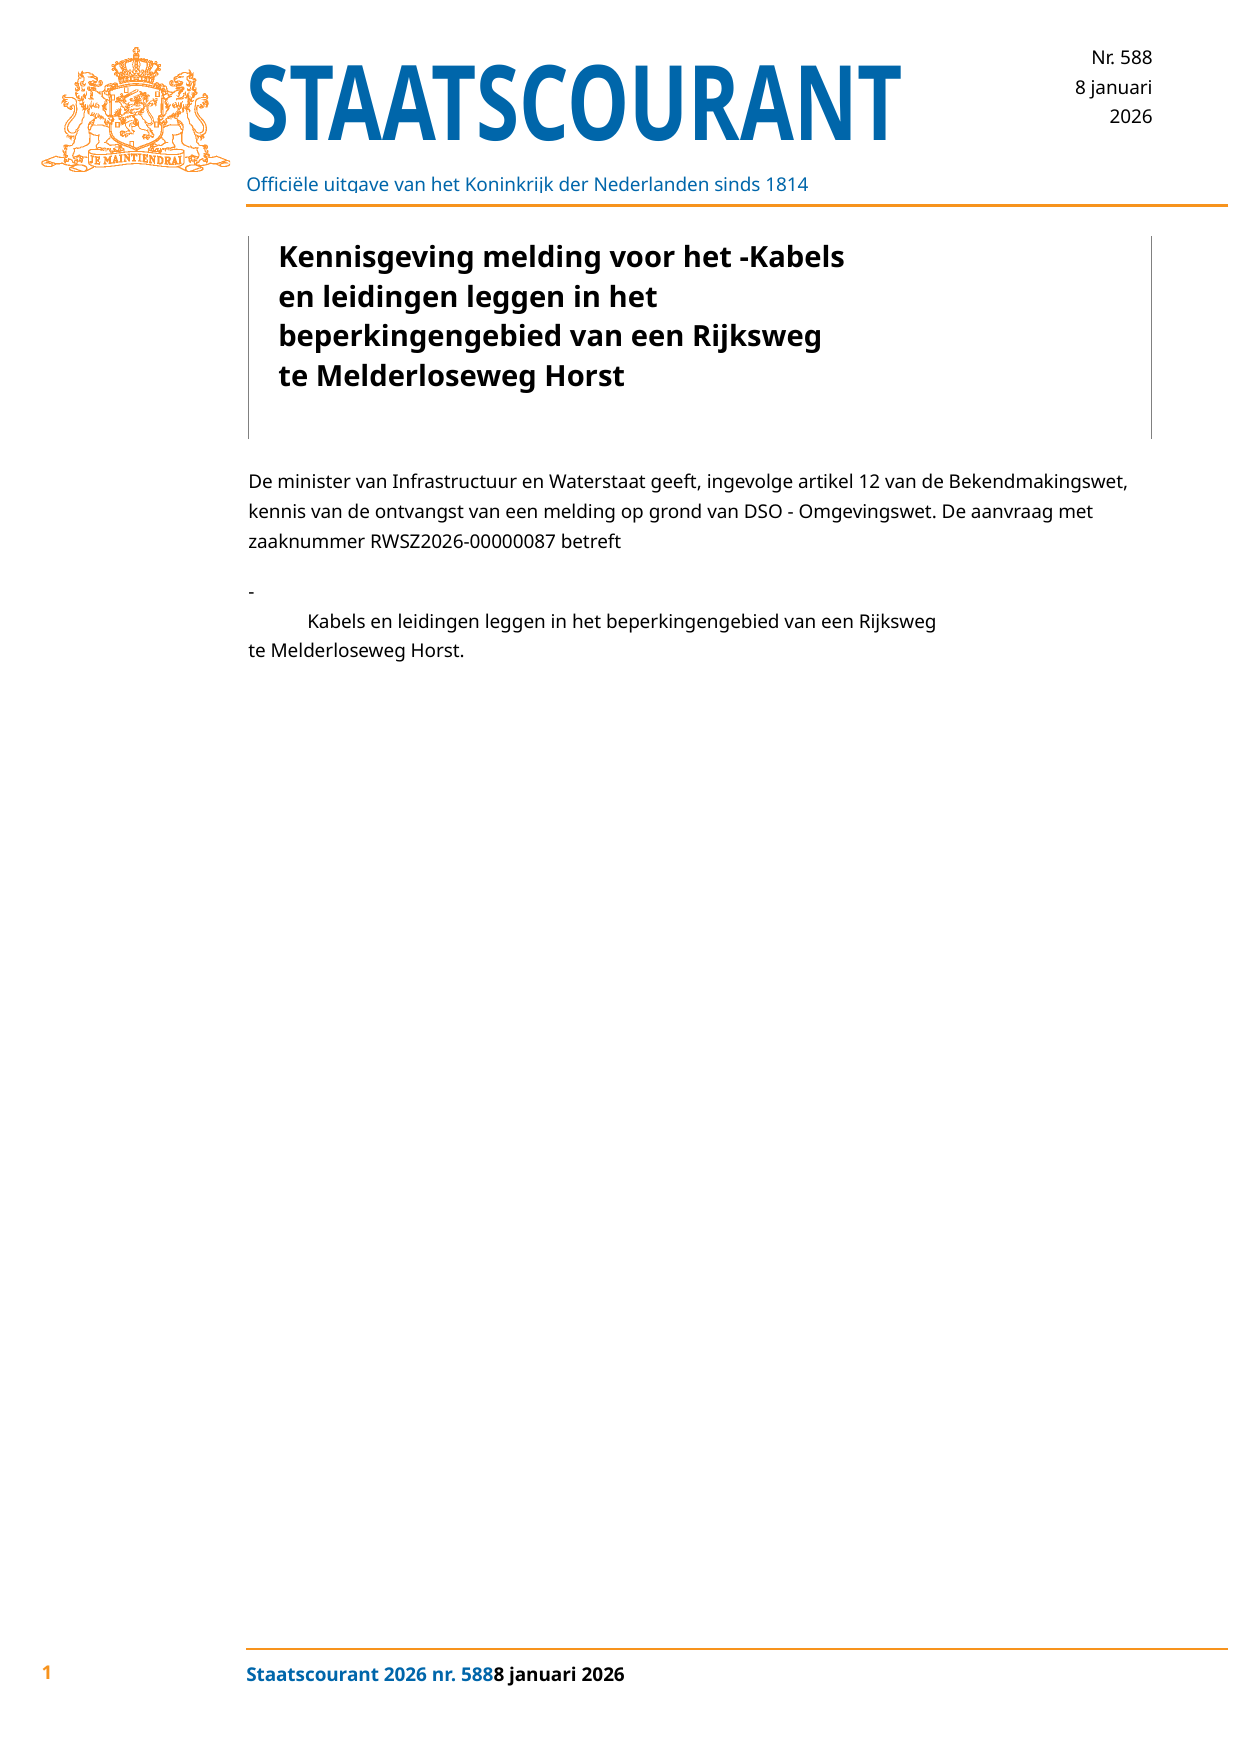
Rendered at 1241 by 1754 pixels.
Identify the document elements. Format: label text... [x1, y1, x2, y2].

list Kabels en leidingen leggen in het beperkingengebied van een Rijksweg [248, 608, 1152, 633]
table_header [850, 236, 912, 413]
picture [912, 236, 1090, 414]
text te Melderloseweg Horst. [248, 637, 1152, 663]
table_header [1090, 236, 1151, 413]
text De minister van Infrastructuur en Waterstaat geeft, ingevolge artikel 12 van de Bekendmakingswet, kennis van de ontvangst van een melding op grond van DSO - Omgevingswet. De aanvraag met zaaknummer RWSZ2026-00000087 betreft [248, 469, 1152, 553]
table_header Kennisgeving melding voor het -Kabels en leidingen leggen in het beperkingengebied van een Rijksweg te Melderloseweg Horst [249, 236, 850, 439]
picture [41, 47, 231, 172]
table_header [850, 414, 1151, 439]
